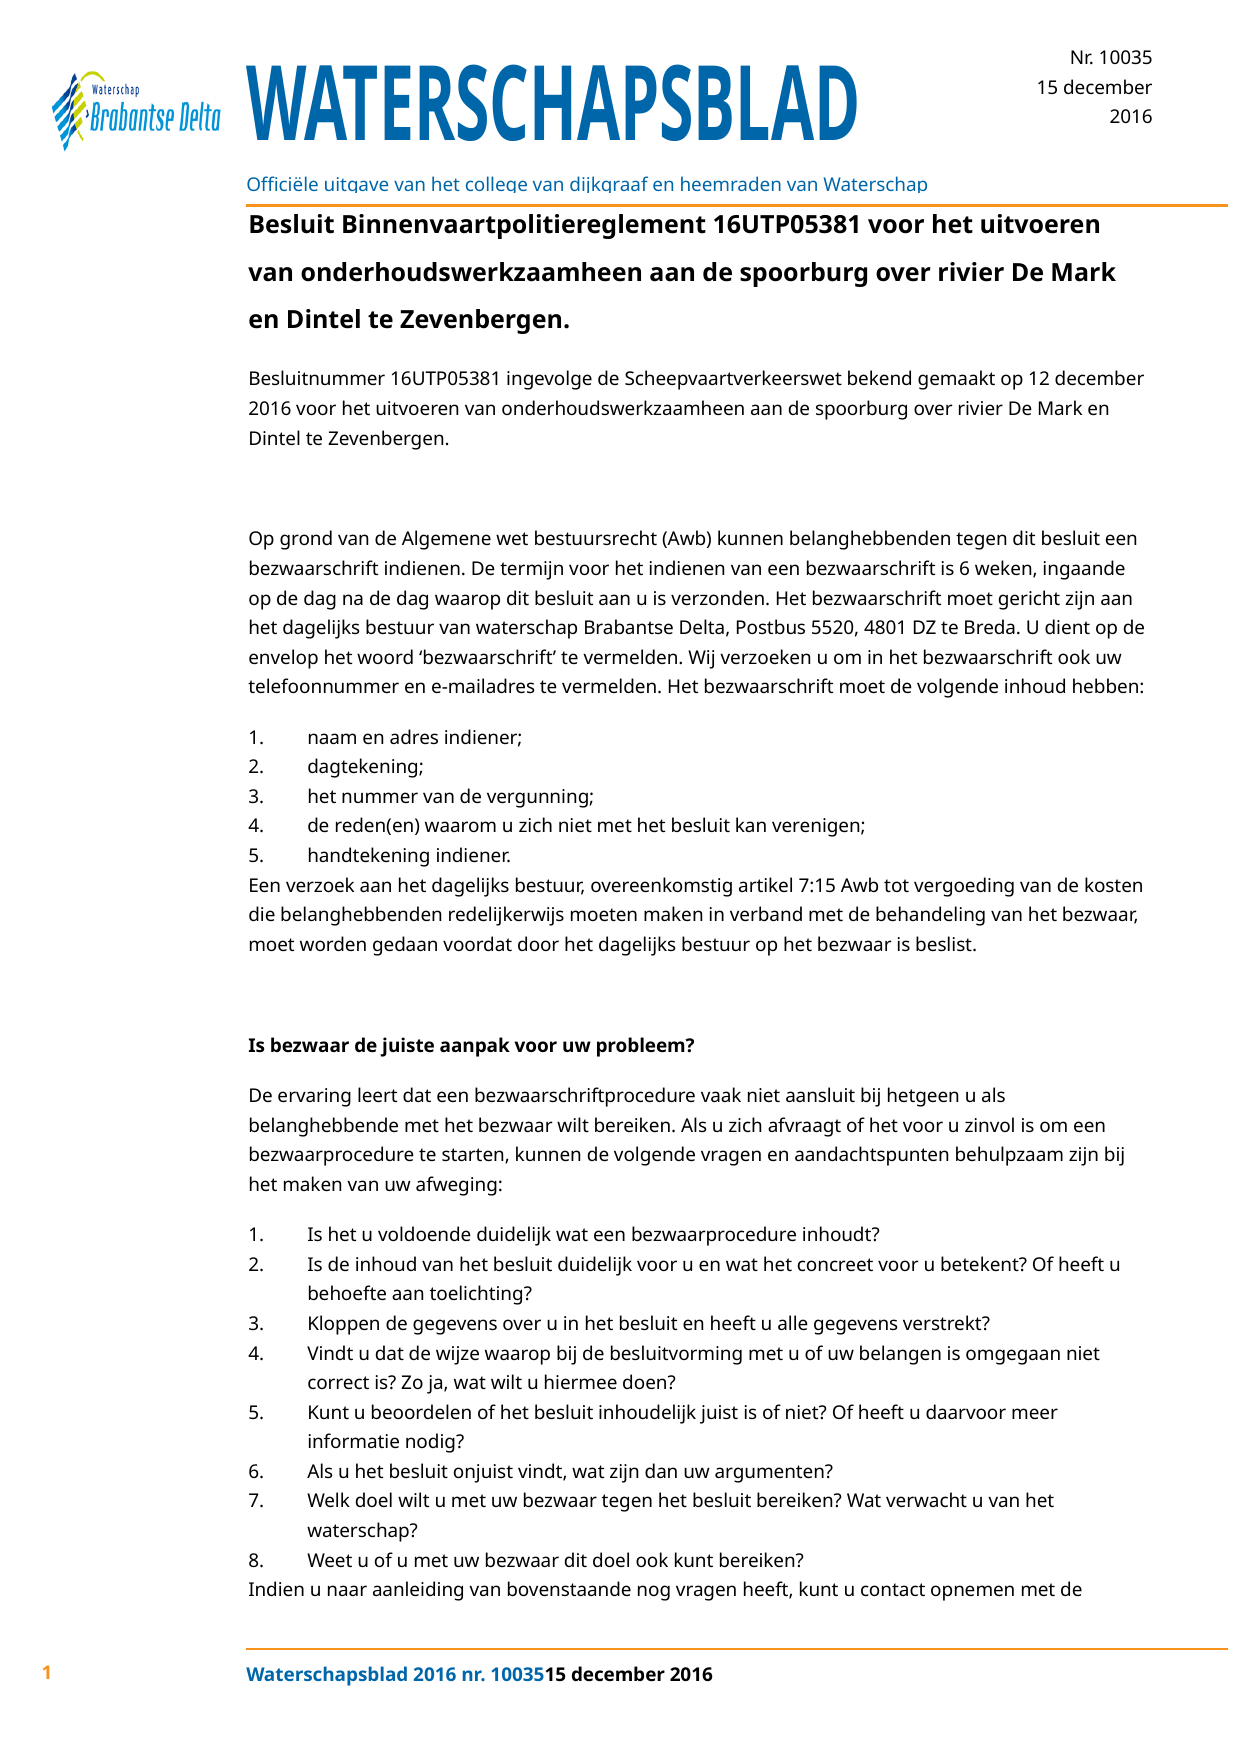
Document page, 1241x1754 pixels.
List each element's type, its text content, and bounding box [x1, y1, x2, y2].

list Kunt u beoordelen of het besluit inhoudelijk juist is of niet? Of heeft u daarvoor meer informatie nodig? [248, 1399, 1152, 1454]
text Besluit Binnenvaartpolitiereglement 16UTP05381 voor het uitvoeren van onderhoudswerkzaamheen aan de spoorburg over rivier De Mark en Dintel te Zevenbergen. [248, 207, 1152, 336]
list Kloppen de gegevens over u in het besluit en heeft u alle gegevens verstrekt? [248, 1310, 1152, 1336]
list Weet u of u met uw bezwaar dit doel ook kunt bereiken? [248, 1547, 1152, 1572]
list Is de inhoud van het besluit duidelijk voor u en wat het concreet voor u betekent? Of heeft u behoefte aan toelichting? [248, 1251, 1152, 1306]
text Besluitnummer 16UTP05381 ingevolge de Scheepvaartverkeerswet bekend gemaakt op 12 december 2016 voor het uitvoeren van onderhoudswerkzaamheen aan de spoorburg over rivier De Mark en Dintel te Zevenbergen. [248, 366, 1152, 450]
list Is het u voldoende duidelijk wat een bezwaarprocedure inhoudt? [248, 1221, 1152, 1247]
list handtekening indiener. [248, 842, 1152, 868]
list Vindt u dat de wijze waarop bij de besluitvorming met u of uw belangen is omgegaan niet correct is? Zo ja, wat wilt u hiermee doen? [248, 1340, 1152, 1395]
text Indien u naar aanleiding van bovenstaande nog vragen heeft, kunt u contact opnemen met de [248, 1576, 1152, 1602]
list naam en adres indiener; [248, 724, 1152, 749]
text Op grond van de Algemene wet bestuursrecht (Awb) kunnen belanghebbenden tegen dit besluit een bezwaarschrift indienen. De termijn voor het indienen van een bezwaarschrift is 6 weken, ingaande op de dag na de dag waarop dit besluit aan u is verzonden. Het bezwaarschrift moet gericht zijn aan het dagelijks bestuur van waterschap Brabantse Delta, Postbus 5520, 4801 DZ te Breda. U dient op de envelop het woord ‘bezwaarschrift’ te vermelden. Wij verzoeken u om in het bezwaarschrift ook uw telefoonnummer en e‑mailadres te vermelden. Het bezwaarschrift moet de volgende inhoud hebben: [248, 526, 1152, 699]
text Een verzoek aan het dagelijks bestuur, overeenkomstig artikel 7:15 Awb tot vergoeding van de kosten die belanghebbenden redelijkerwijs moeten maken in verband met de behandeling van het bezwaar, moet worden gedaan voordat door het dagelijks bestuur op het bezwaar is beslist. [248, 872, 1152, 957]
list Als u het besluit onjuist vindt, wat zijn dan uw argumenten? [248, 1458, 1152, 1484]
text De ervaring leert dat een bezwaarschriftprocedure vaak niet aansluit bij hetgeen u als belanghebbende met het bezwaar wilt bereiken. Als u zich afvraagt of het voor u zinvol is om een bezwaarprocedure te starten, kunnen de volgende vragen en aandachtspunten behulpzaam zijn bij het maken van uw afweging: [248, 1082, 1152, 1197]
list de reden(en) waarom u zich niet met het besluit kan verenigen; [248, 813, 1152, 838]
text Is bezwaar de juiste aanpak voor uw probleem? [248, 1032, 1152, 1057]
list Welk doel wilt u met uw bezwaar tegen het besluit bereiken? Wat verwacht u van het waterschap? [248, 1488, 1152, 1543]
list dagtekening; [248, 753, 1152, 779]
list het nummer van de vergunning; [248, 783, 1152, 809]
picture [41, 47, 231, 172]
